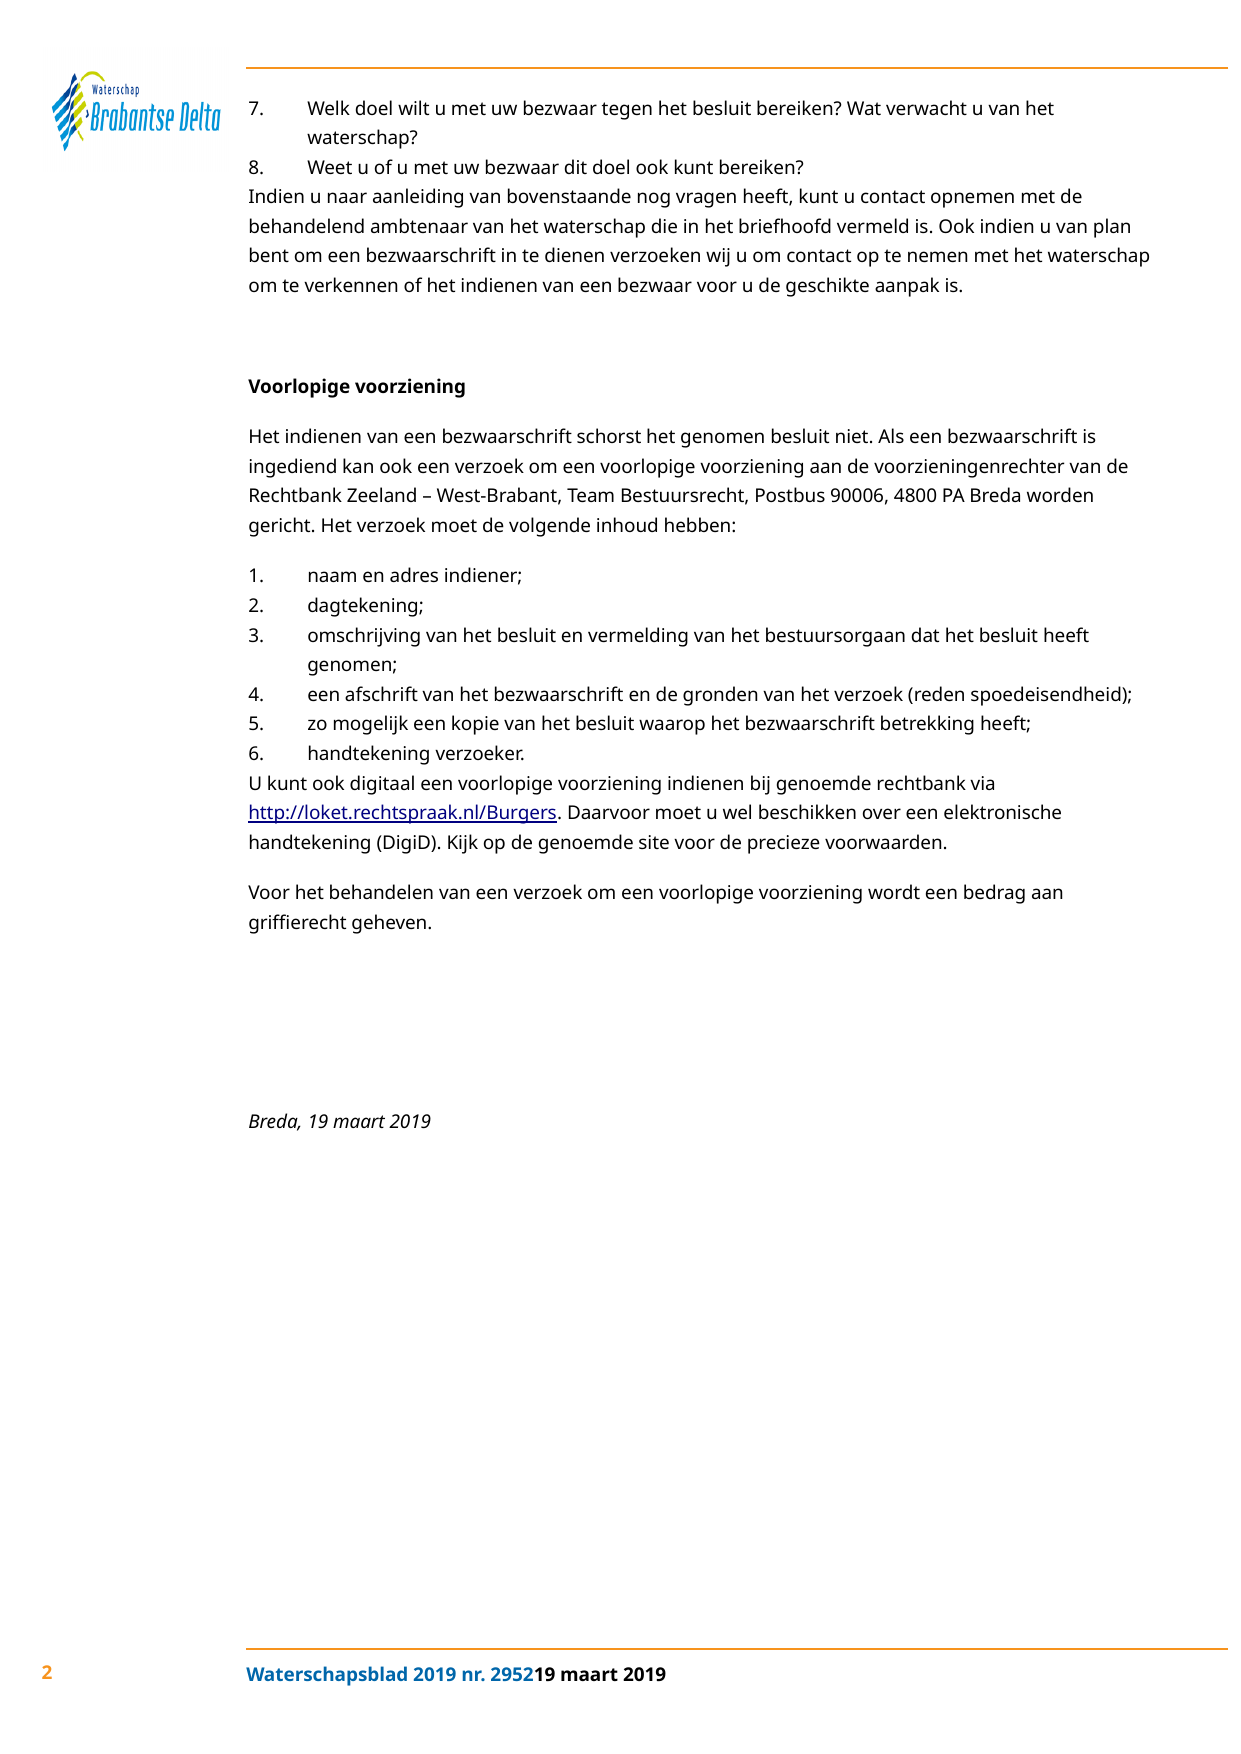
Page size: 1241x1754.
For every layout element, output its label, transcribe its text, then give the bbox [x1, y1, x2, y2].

list dagtekening; [248, 592, 1152, 618]
list naam en adres indiener; [248, 563, 1152, 588]
text Indien u naar aanleiding van bovenstaande nog vragen heeft, kunt u contact opnemen met de behandelend ambtenaar van het waterschap die in het briefhoofd vermeld is. Ook indien u van plan bent om een bezwaarschrift in te dienen verzoeken wij u om contact op te nemen met het waterschap om te verkennen of het indienen van een bezwaar voor u de geschikte aanpak is. [248, 183, 1152, 298]
list Weet u of u met uw bezwaar dit doel ook kunt bereiken? [248, 154, 1152, 180]
list een afschrift van het bezwaarschrift en de gronden van het verzoek (reden spoedeisendheid); [248, 681, 1152, 707]
text Voor het behandelen van een verzoek om een voorlopige voorziening wordt een bedrag aan griffierecht geheven. [248, 879, 1152, 935]
text Breda, 19 maart 2019 [248, 1108, 1152, 1134]
list zo mogelijk een kopie van het besluit waarop het bezwaarschrift betrekking heeft; [248, 711, 1152, 736]
text Voorlopige voorziening [248, 373, 1152, 399]
text Het indienen van een bezwaarschrift schorst het genomen besluit niet. Als een bezwaarschrift is ingediend kan ook een verzoek om een voorlopige voorziening aan de voorzieningenrechter van de Rechtbank Zeeland – West-Brabant, Team Bestuursrecht, Postbus 90006, 4800 PA Breda worden gericht. Het verzoek moet de volgende inhoud hebben: [248, 423, 1152, 538]
picture [41, 47, 231, 172]
list omschrijving van het besluit en vermelding van het bestuursorgaan dat het besluit heeft genomen; [248, 622, 1152, 677]
text U kunt ook digitaal een voorlopige voorziening indienen bij genoemde rechtbank via http://loket.rechtspraak.nl/Burgers. Daarvoor moet u wel beschikken over een elektronische handtekening (DigiD). Kijk op de genoemde site voor de precieze voorwaarden. [248, 770, 1152, 855]
list Welk doel wilt u met uw bezwaar tegen het besluit bereiken? Wat verwacht u van het waterschap? [248, 95, 1152, 150]
list handtekening verzoeker. [248, 740, 1152, 766]
